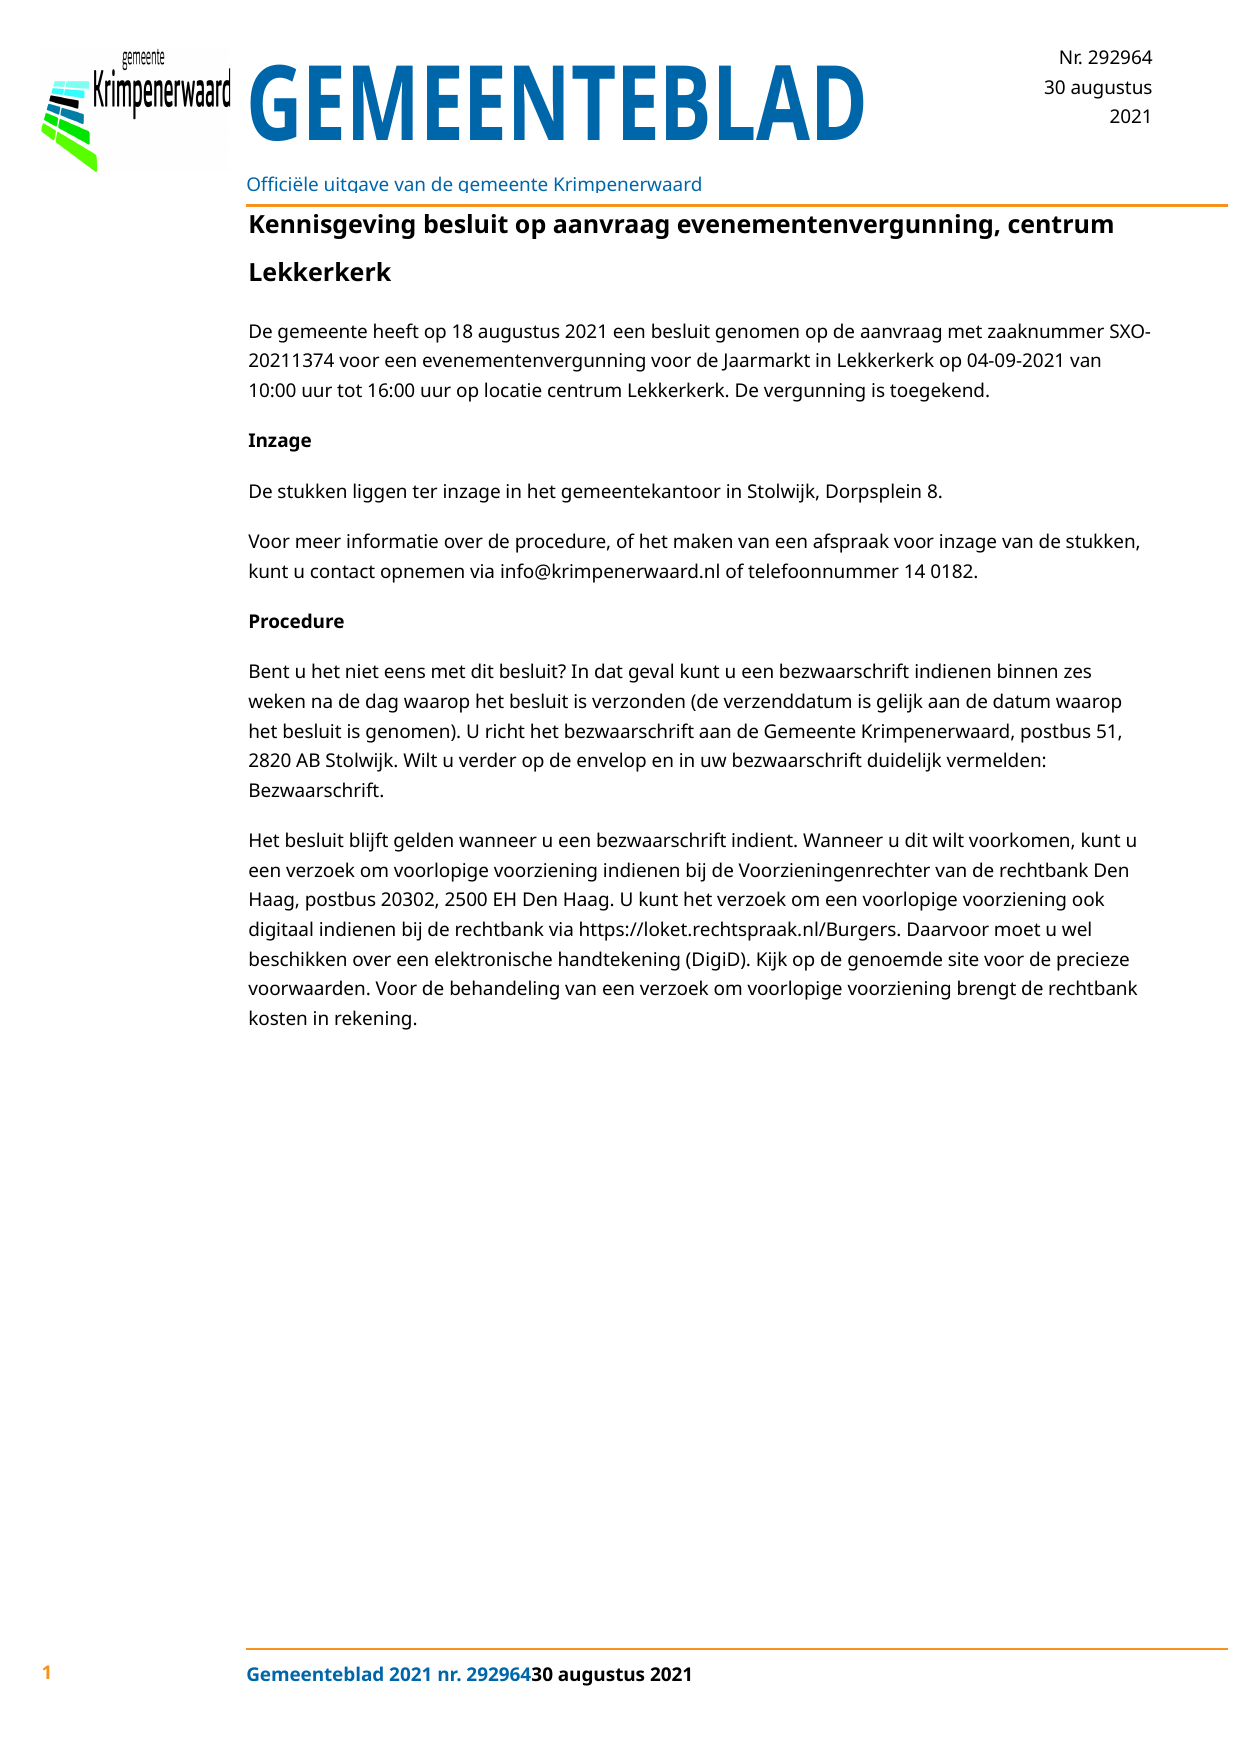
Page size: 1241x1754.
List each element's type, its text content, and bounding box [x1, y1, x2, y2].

text Bent u het niet eens met dit besluit? In dat geval kunt u een bezwaarschrift indienen binnen zes weken na de dag waarop het besluit is verzonden (de verzenddatum is gelijk aan de datum waarop het besluit is genomen). U richt het bezwaarschrift aan de Gemeente Krimpenerwaard, postbus 51, 2820 AB Stolwijk. Wilt u verder op de envelop en in uw bezwaarschrift duidelijk vermelden: Bezwaarschrift. [248, 659, 1152, 803]
text Inzage [248, 427, 1152, 453]
text Voor meer informatie over de procedure, of het maken van een afspraak voor inzage van de stukken, kunt u contact opnemen via info@krimpenerwaard.nl of telefoonnummer 14 0182. [248, 528, 1152, 584]
text Procedure [248, 608, 1152, 634]
text De stukken liggen ter inzage in het gemeentekantoor in Stolwijk, Dorpsplein 8. [248, 478, 1152, 504]
text De gemeente heeft op 18 augustus 2021 een besluit genomen op de aanvraag met zaaknummer SXO-20211374 voor een evenementenvergunning voor de Jaarmarkt in Lekkerkerk op 04-09-2021 van 10:00 uur tot 16:00 uur op locatie centrum Lekkerkerk. De vergunning is toegekend. [248, 318, 1152, 403]
text Kennisgeving besluit op aanvraag evenementenvergunning, centrum Lekkerkerk [248, 207, 1152, 288]
text Het besluit blijft gelden wanneer u een bezwaarschrift indient. Wanneer u dit wilt voorkomen, kunt u een verzoek om voorlopige voorziening indienen bij de Voorzieningenrechter van de rechtbank Den Haag, postbus 20302, 2500 EH Den Haag. U kunt het verzoek om een voorlopige voorziening ook digitaal indienen bij de rechtbank via https://loket.rechtspraak.nl/Burgers. Daarvoor moet u wel beschikken over een elektronische handtekening (DigiD). Kijk op de genoemde site voor de precieze voorwaarden. Voor de behandeling van een verzoek om voorlopige voorziening brengt de rechtbank kosten in rekening. [248, 827, 1152, 1031]
picture [41, 47, 231, 172]
